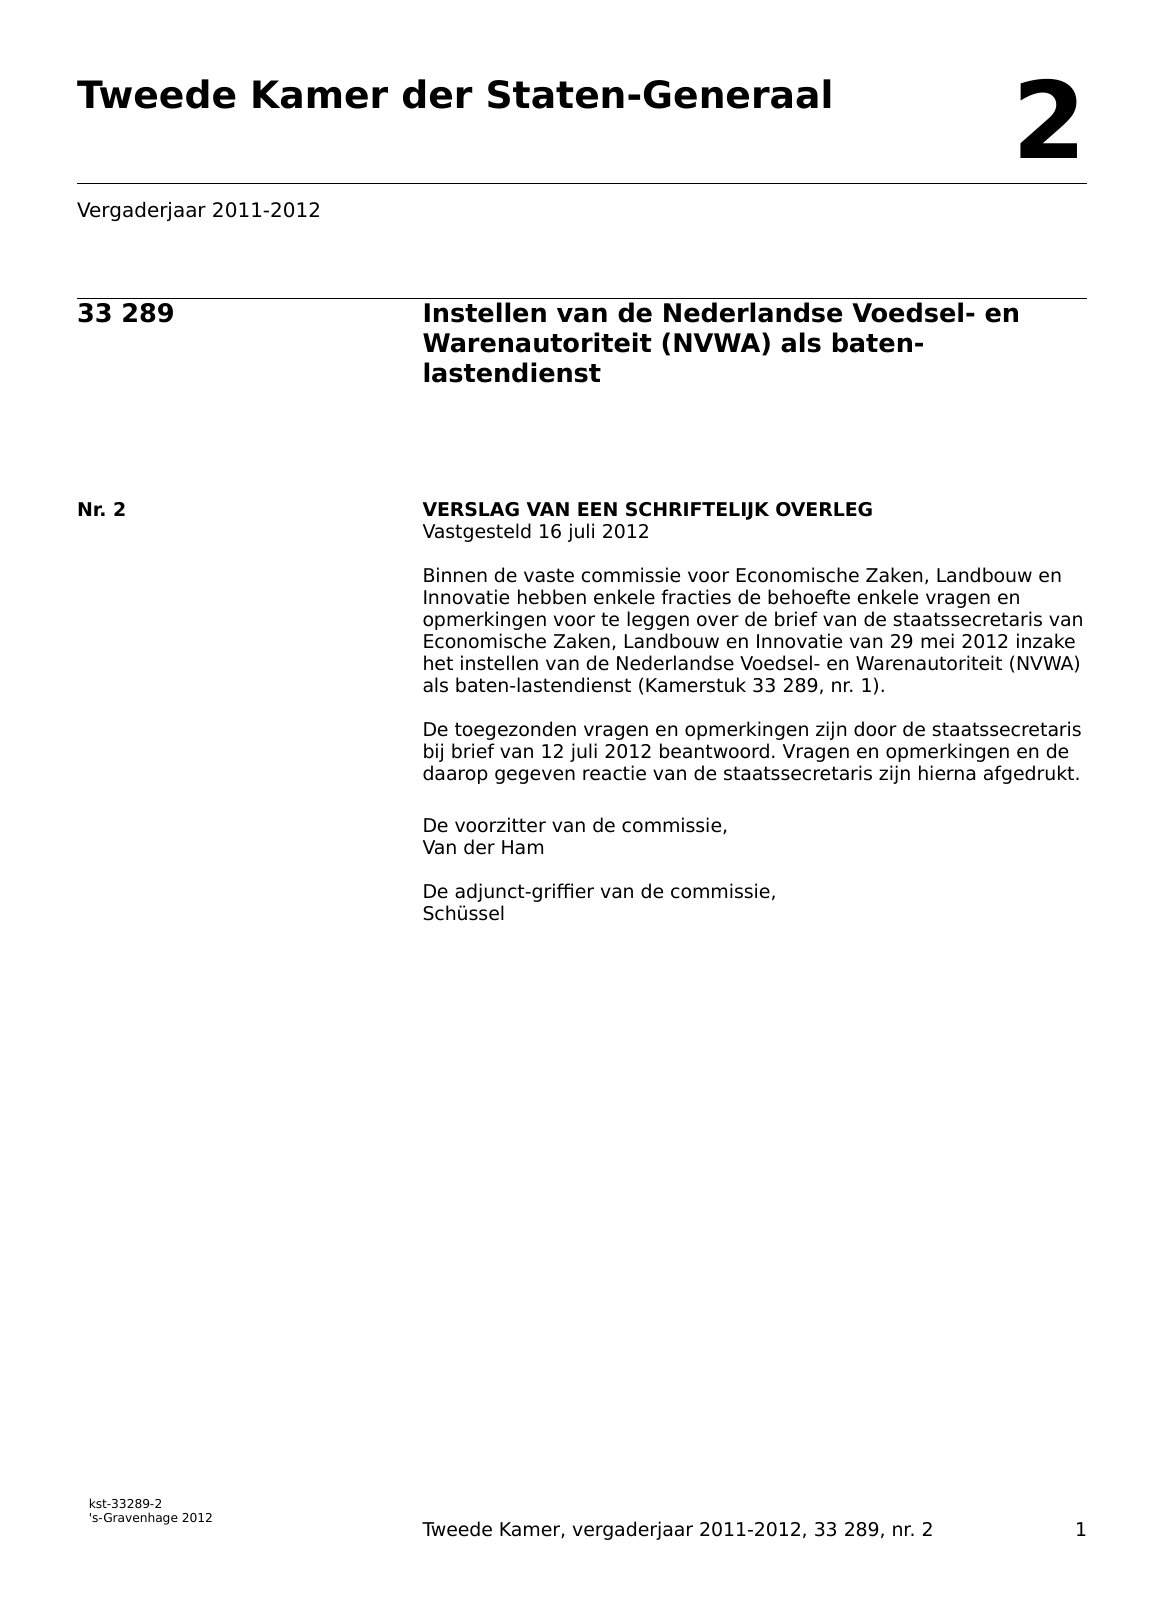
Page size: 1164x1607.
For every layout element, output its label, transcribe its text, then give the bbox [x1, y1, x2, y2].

text kst-33289-2 [88, 1497, 323, 1511]
subtitle Nr. 2 VERSLAG VAN EEN SCHRIFTELIJK OVERLEG [77, 499, 1087, 521]
text Vastgesteld 16 juli 2012 [422, 521, 1087, 543]
text De adjunct-griffier van de commissie, Schüssel [422, 881, 1087, 925]
table_header Tweede Kamer der Staten-Generaal [77, 59, 886, 183]
text De voorzitter van de commissie, Van der Ham [422, 815, 1087, 859]
text De toegezonden vragen en opmerkingen zijn door de staatssecretaris bij brief van 12 juli 2012 beantwoord. Vragen en opmerkingen en de daarop gegeven reactie van de staatssecretaris zijn hierna afgedrukt. [422, 719, 1087, 785]
text Binnen de vaste commissie voor Economische Zaken, Landbouw en Innovatie hebben enkele fracties de behoefte enkele vragen en opmerkingen voor te leggen over de brief van de staatssecretaris van Economische Zaken, Landbouw en Innovatie van 29 mei 2012 inzake het instellen van de Nederlandse Voedsel- en Warenautoriteit (NVWA) als baten-lastendienst (Kamerstuk 33 289, nr. 1). [422, 565, 1087, 697]
subtitle 33 289 Instellen van de Nederlandse Voedsel- en Warenautoriteit (NVWA) als baten-lastendienst [77, 299, 1087, 388]
table_header 2 [886, 59, 1087, 183]
text 's-Gravenhage 2012 [88, 1511, 323, 1525]
table_cell Vergaderjaar 2011-2012 [77, 184, 1087, 298]
